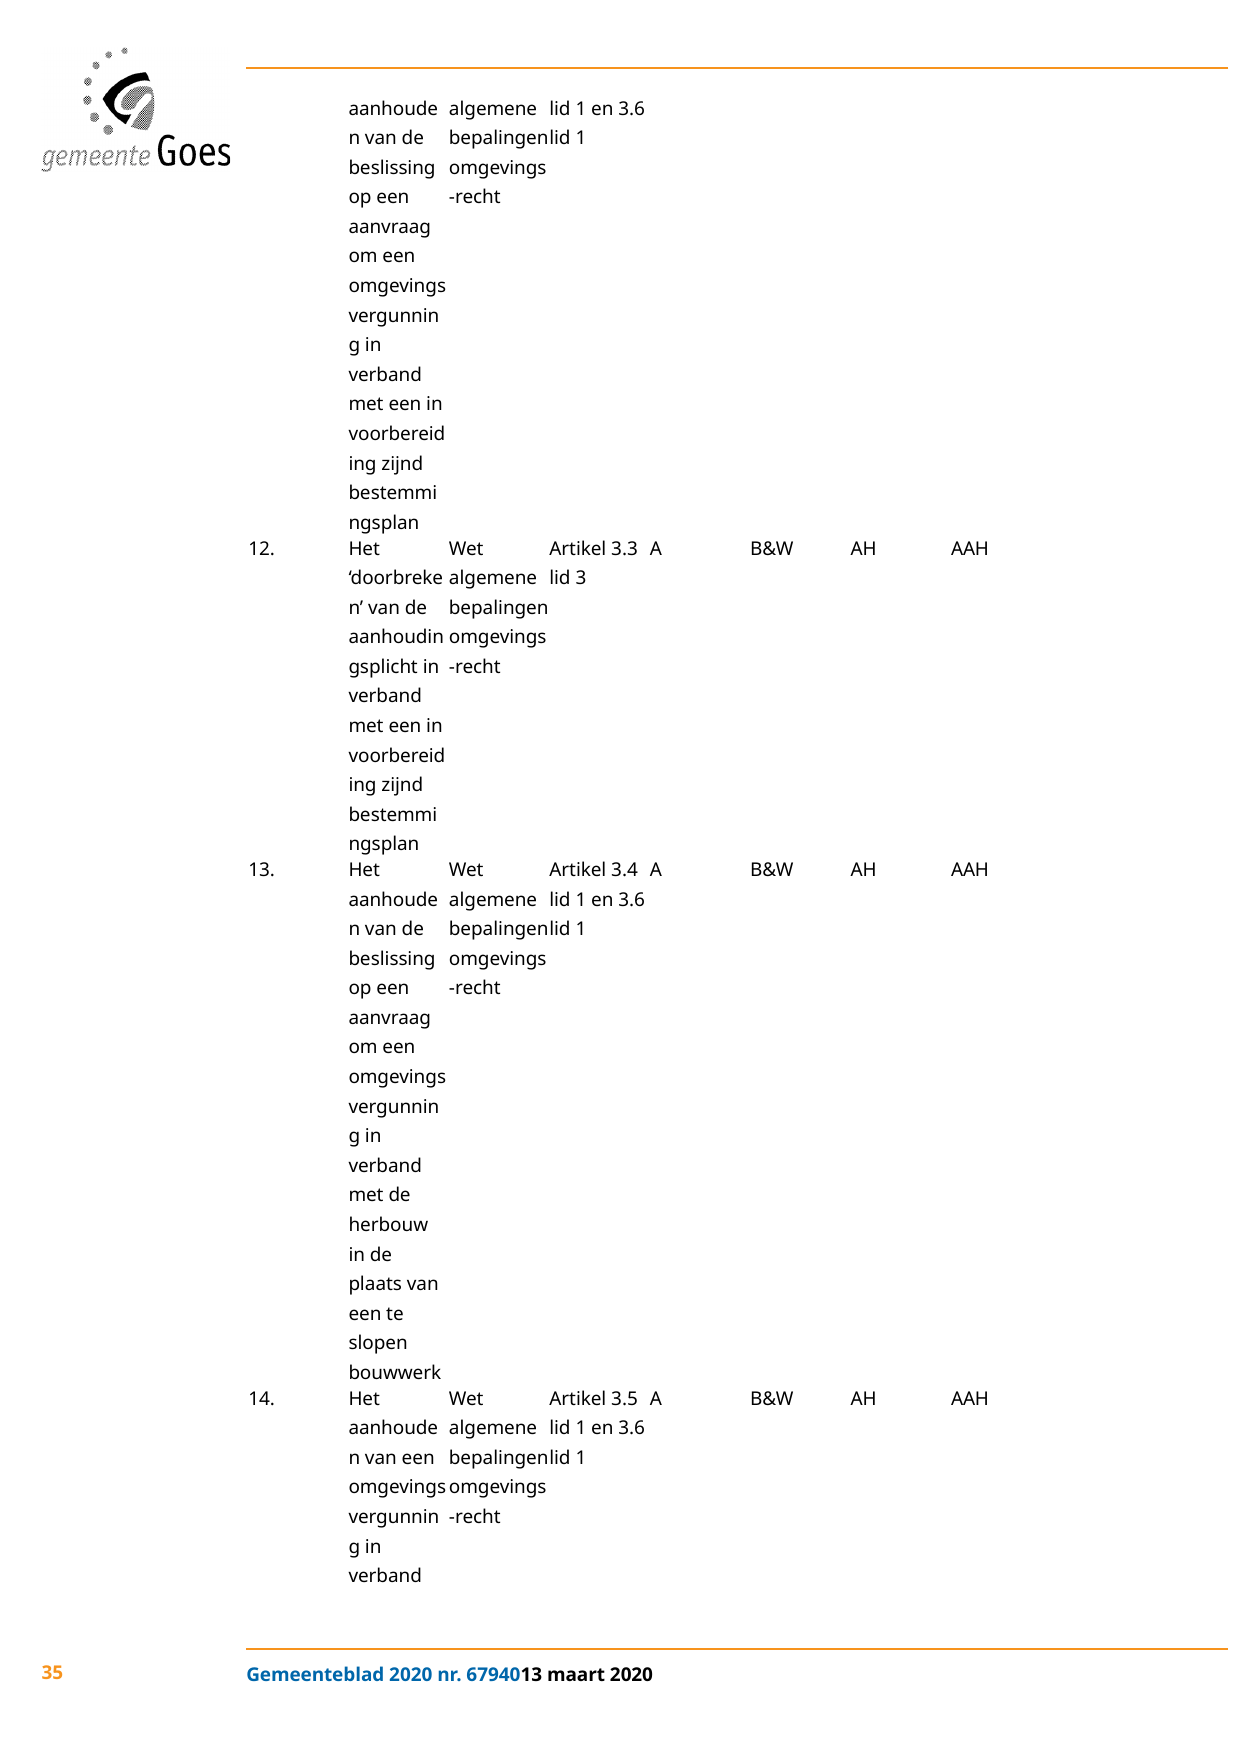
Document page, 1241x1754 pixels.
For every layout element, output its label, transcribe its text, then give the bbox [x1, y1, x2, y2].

table_cell 14. [248, 1385, 348, 1588]
table_cell Het aanhouden van de beslissing op een aanvraag om een omgevingsvergunning in verband met de herbouw in de plaats van een te slopen bouwwerk [348, 856, 449, 1385]
table_cell aanhouden van de beslissing op een aanvraag om een omgevingsvergunning in verband met een in voorbereiding zijnd bestemmingsplan [348, 95, 449, 535]
table_cell AAH [951, 856, 1051, 1385]
table_cell 13. [248, 856, 348, 1385]
table_cell Artikel 3.3 lid 3 [549, 535, 649, 856]
table_cell B&W [750, 1385, 850, 1588]
table_cell A [650, 1385, 750, 1588]
table_cell AH [850, 856, 951, 1385]
table_cell B&W [750, 856, 850, 1385]
table_cell [951, 95, 1051, 535]
table_cell AAH [951, 535, 1051, 856]
picture [41, 47, 231, 172]
table_cell [650, 95, 750, 535]
table_cell Wet algemene bepalingen omgevings-recht [449, 535, 549, 856]
table_cell AH [850, 1385, 951, 1588]
table_cell lid 1 en 3.6 lid 1 [549, 95, 649, 535]
table_cell AH [850, 535, 951, 856]
table_cell [248, 95, 348, 535]
table_cell [1051, 1385, 1152, 1588]
table_cell [1051, 856, 1152, 1385]
table_cell Het aanhouden van een omgevingsvergunning in verband [348, 1385, 449, 1588]
table_cell Wet algemene bepalingen omgevings-recht [449, 856, 549, 1385]
table_cell B&W [750, 535, 850, 856]
table_cell [750, 95, 850, 535]
table_cell AAH [951, 1385, 1051, 1588]
table_cell A [650, 535, 750, 856]
table_cell 12. [248, 535, 348, 856]
table_cell algemene bepalingen omgevings-recht [449, 95, 549, 535]
table_cell [850, 95, 951, 535]
table_cell Artikel 3.4 lid 1 en 3.6 lid 1 [549, 856, 649, 1385]
table_cell Het ‘doorbreken’ van de aanhoudingsplicht in verband met een in voorbereiding zijnd bestemmingsplan [348, 535, 449, 856]
table_cell Wet algemene bepalingen omgevings-recht [449, 1385, 549, 1588]
table_cell A [650, 856, 750, 1385]
table_cell [1051, 95, 1152, 535]
table_cell [1051, 535, 1152, 856]
table_cell Artikel 3.5 lid 1 en 3.6 lid 1 [549, 1385, 649, 1588]
